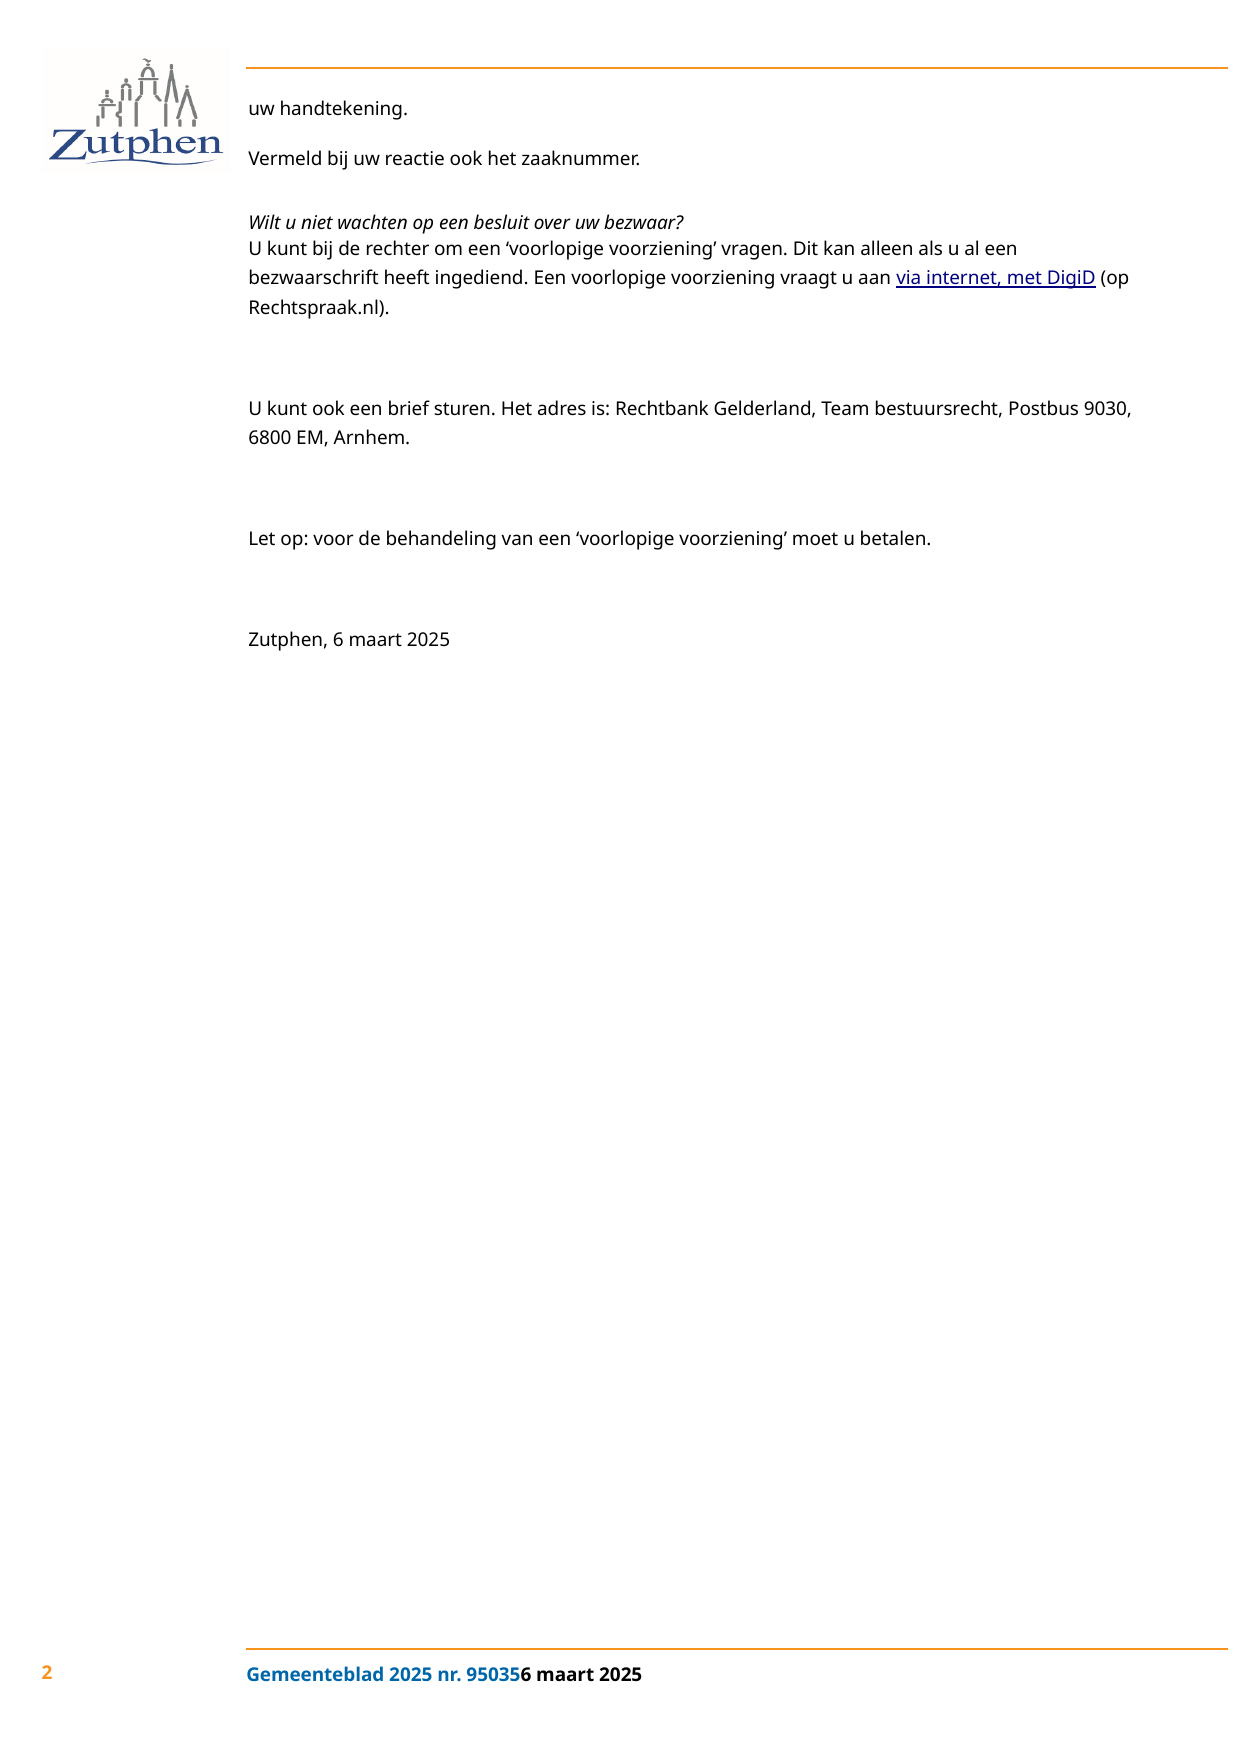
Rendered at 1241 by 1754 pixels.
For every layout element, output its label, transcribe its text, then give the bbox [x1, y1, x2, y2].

text U kunt bij de rechter om een ‘voorlopige voorziening’ vragen. Dit kan alleen als u al een bezwaarschrift heeft ingediend. Een voorlopige voorziening vraagt u aan via internet, met DigiD (op Rechtspraak.nl). [248, 235, 1152, 320]
text Wilt u niet wachten op een besluit over uw bezwaar? [248, 209, 1152, 235]
text Let op: voor de behandeling van een ‘voorlopige voorziening’ moet u betalen. [248, 525, 1152, 551]
text Zutphen, 6 maart 2025 [248, 626, 1152, 652]
text U kunt ook een brief sturen. Het adres is: Rechtbank Gelderland, Team bestuursrecht, Postbus 9030, 6800 EM, Arnhem. [248, 395, 1152, 450]
picture [41, 47, 231, 172]
text uw handtekening. [248, 95, 1152, 121]
text Vermeld bij uw reactie ook het zaaknummer. [248, 145, 1152, 171]
